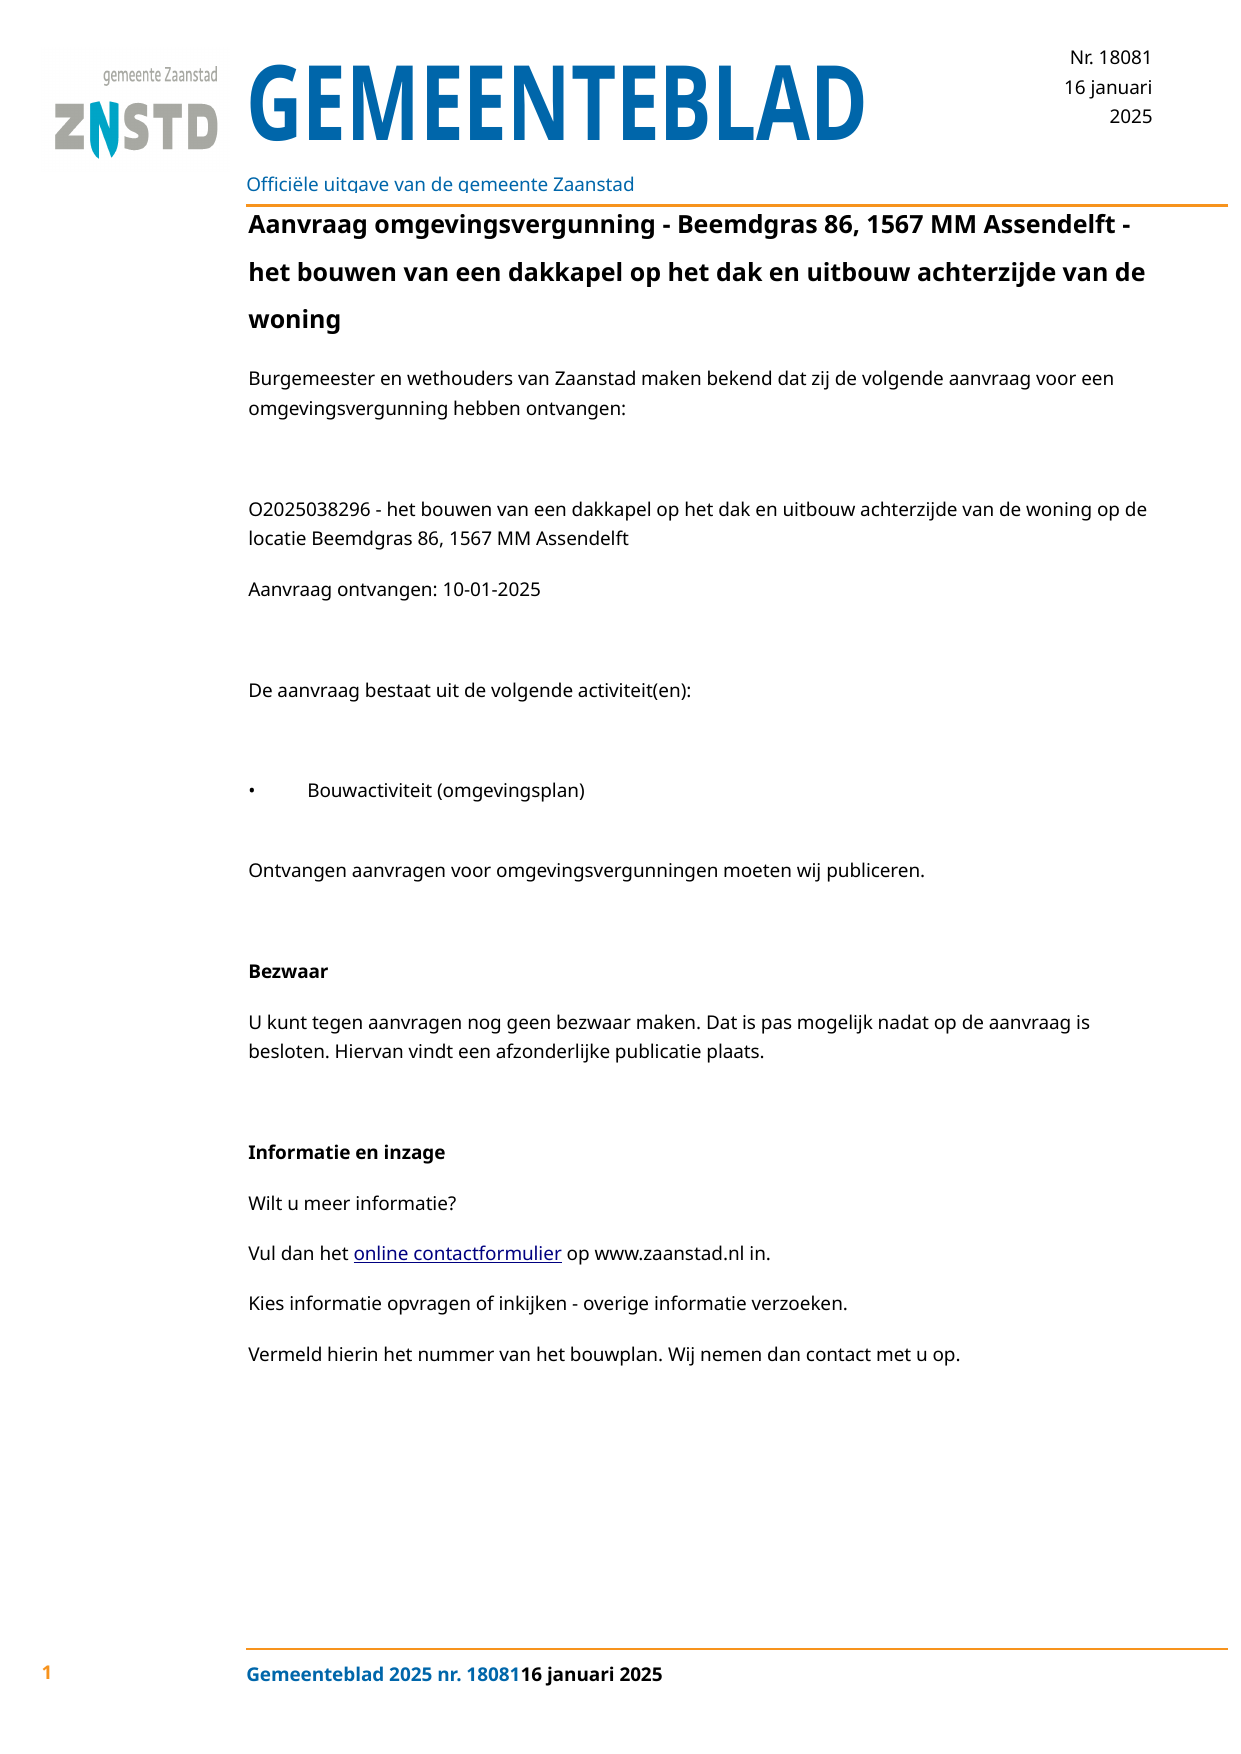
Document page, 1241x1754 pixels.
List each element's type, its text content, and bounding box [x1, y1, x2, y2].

text Aanvraag ontvangen: 10-01-2025 [248, 576, 1152, 602]
text O2025038296 - het bouwen van een dakkapel op het dak en uitbouw achterzijde van de woning op de locatie Beemdgras 86, 1567 MM Assendelft [248, 496, 1152, 551]
text Kies informatie opvragen of inkijken - overige informatie verzoeken. [248, 1291, 1152, 1316]
list Bouwactiviteit (omgevingsplan) [248, 778, 1152, 803]
text Ontvangen aanvragen voor omgevingsvergunningen moeten wij publiceren. [248, 858, 1152, 883]
text Wilt u meer informatie? [248, 1190, 1152, 1215]
text De aanvraag bestaat uit de volgende activiteit(en): [248, 677, 1152, 702]
text Aanvraag omgevingsvergunning - Beemdgras 86, 1567 MM Assendelft - het bouwen van een dakkapel op het dak en uitbouw achterzijde van de woning [248, 207, 1152, 336]
picture [41, 47, 231, 172]
text Burgemeester en wethouders van Zaanstad maken bekend dat zij de volgende aanvraag voor een omgevingsvergunning hebben ontvangen: [248, 366, 1152, 421]
text Informatie en inzage [248, 1139, 1152, 1165]
text Vul dan het online contactformulier op www.zaanstad.nl in. [248, 1240, 1152, 1266]
text Vermeld hierin het nummer van het bouwplan. Wij nemen dan contact met u op. [248, 1341, 1152, 1367]
text Bezwaar [248, 958, 1152, 984]
text U kunt tegen aanvragen nog geen bezwaar maken. Dat is pas mogelijk nadat op de aanvraag is besloten. Hiervan vindt een afzonderlijke publicatie plaats. [248, 1009, 1152, 1064]
